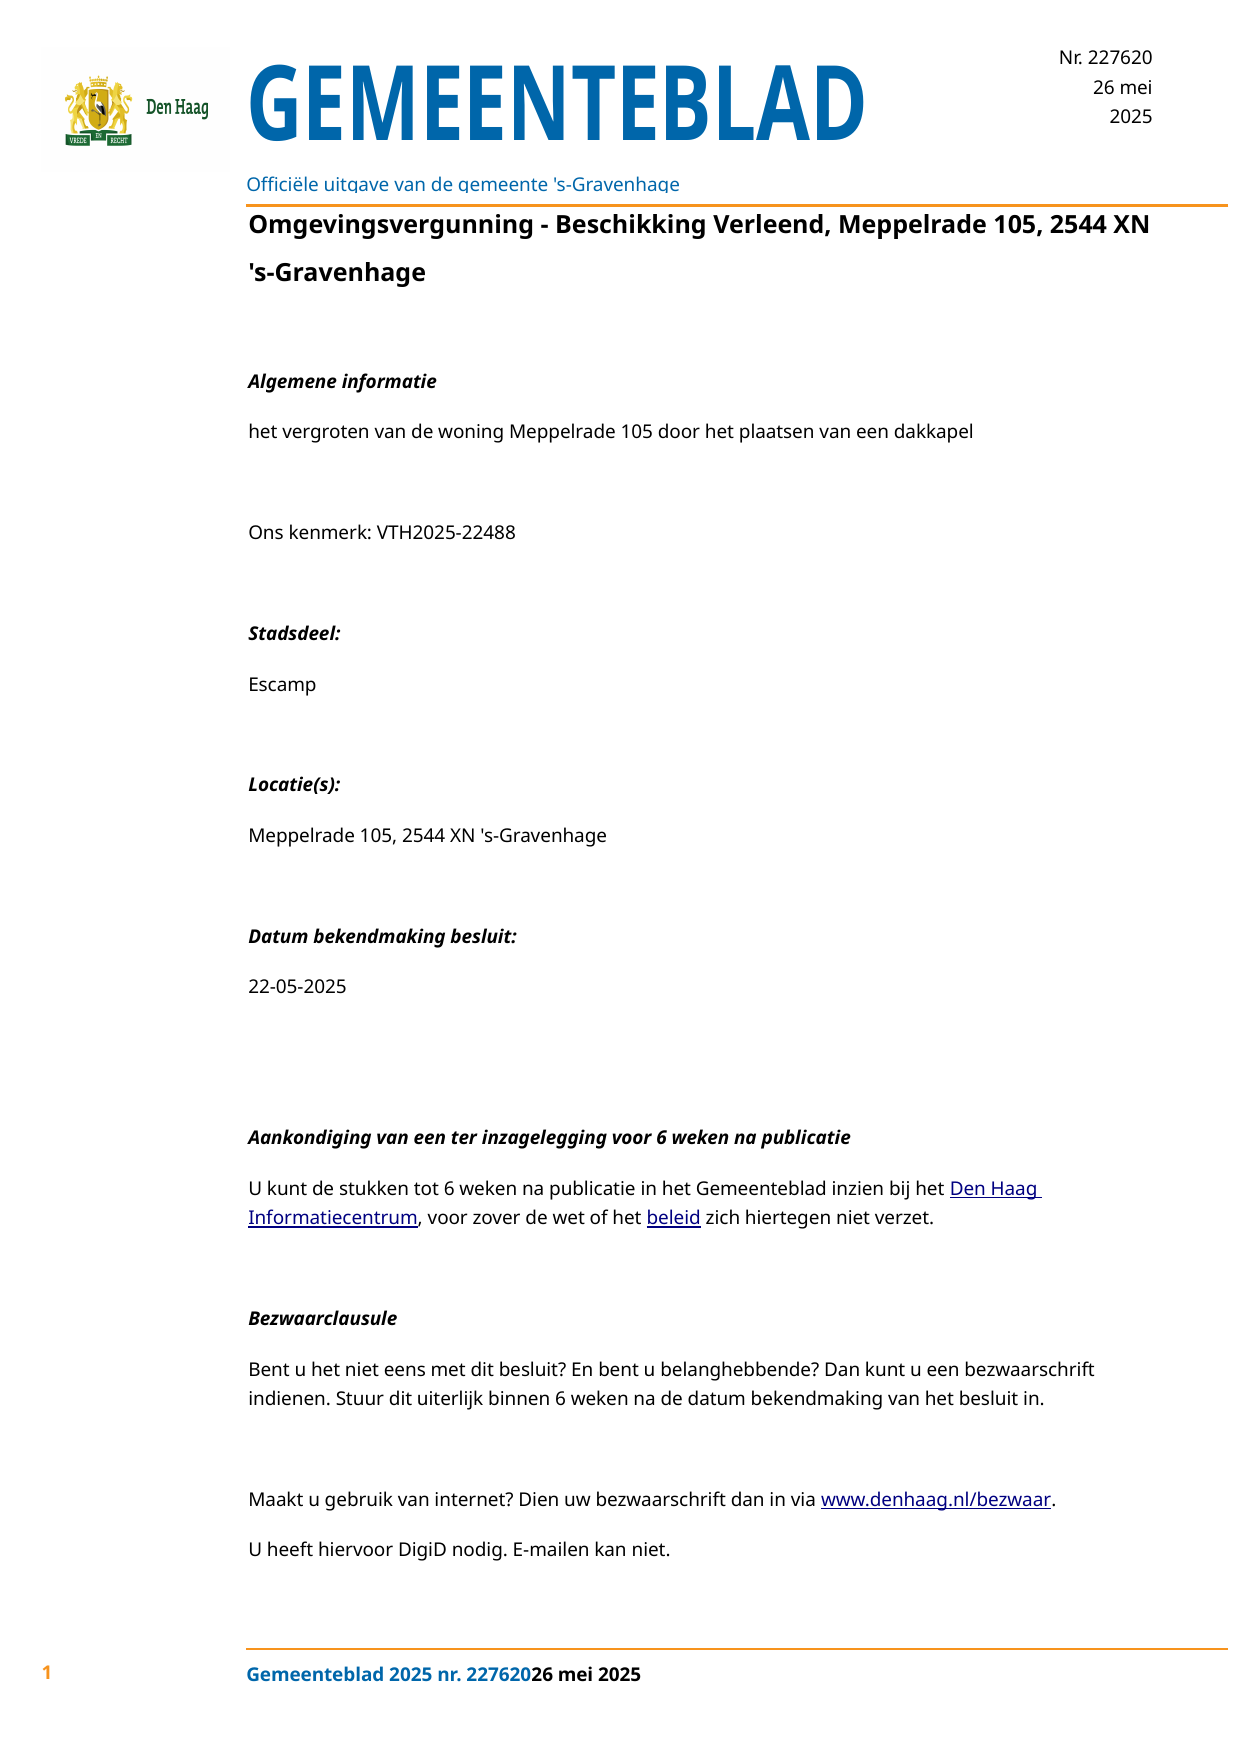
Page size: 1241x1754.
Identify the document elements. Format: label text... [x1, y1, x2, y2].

text Ons kenmerk: VTH2025-22488 [248, 519, 1152, 545]
text Omgevingsvergunning - Beschikking Verleend, Meppelrade 105, 2544 XN 's-Gravenhage [248, 207, 1152, 288]
text Algemene informatie [248, 368, 1152, 394]
text U heeft hiervoor DigiD nodig. E-mailen kan niet. [248, 1537, 1152, 1562]
text Bezwaarclausule [248, 1305, 1152, 1331]
text Datum bekendmaking besluit: [248, 923, 1152, 949]
text Bent u het niet eens met dit besluit? En bent u belanghebbende? Dan kunt u een bezwaarschrift indienen. Stuur dit uiterlijk binnen 6 weken na de datum bekendmaking van het besluit in. [248, 1356, 1152, 1411]
text Stadsdeel: [248, 620, 1152, 646]
text Escamp [248, 671, 1152, 697]
text Locatie(s): [248, 772, 1152, 797]
text U kunt de stukken tot 6 weken na publicatie in het Gemeenteblad inzien bij het Den Haag Informatiecentrum, voor zover de wet of het beleid zich hiertegen niet verzet. [248, 1175, 1152, 1230]
text Meppelrade 105, 2544 XN 's-Gravenhage [248, 822, 1152, 848]
text 22-05-2025 [248, 973, 1152, 999]
text Aankondiging van een ter inzagelegging voor 6 weken na publicatie [248, 1124, 1152, 1150]
picture [41, 47, 231, 172]
text Maakt u gebruik van internet? Dien uw bezwaarschrift dan in via www.denhaag.nl/bezwaar. [248, 1486, 1152, 1512]
text het vergroten van de woning Meppelrade 105 door het plaatsen van een dakkapel [248, 419, 1152, 444]
